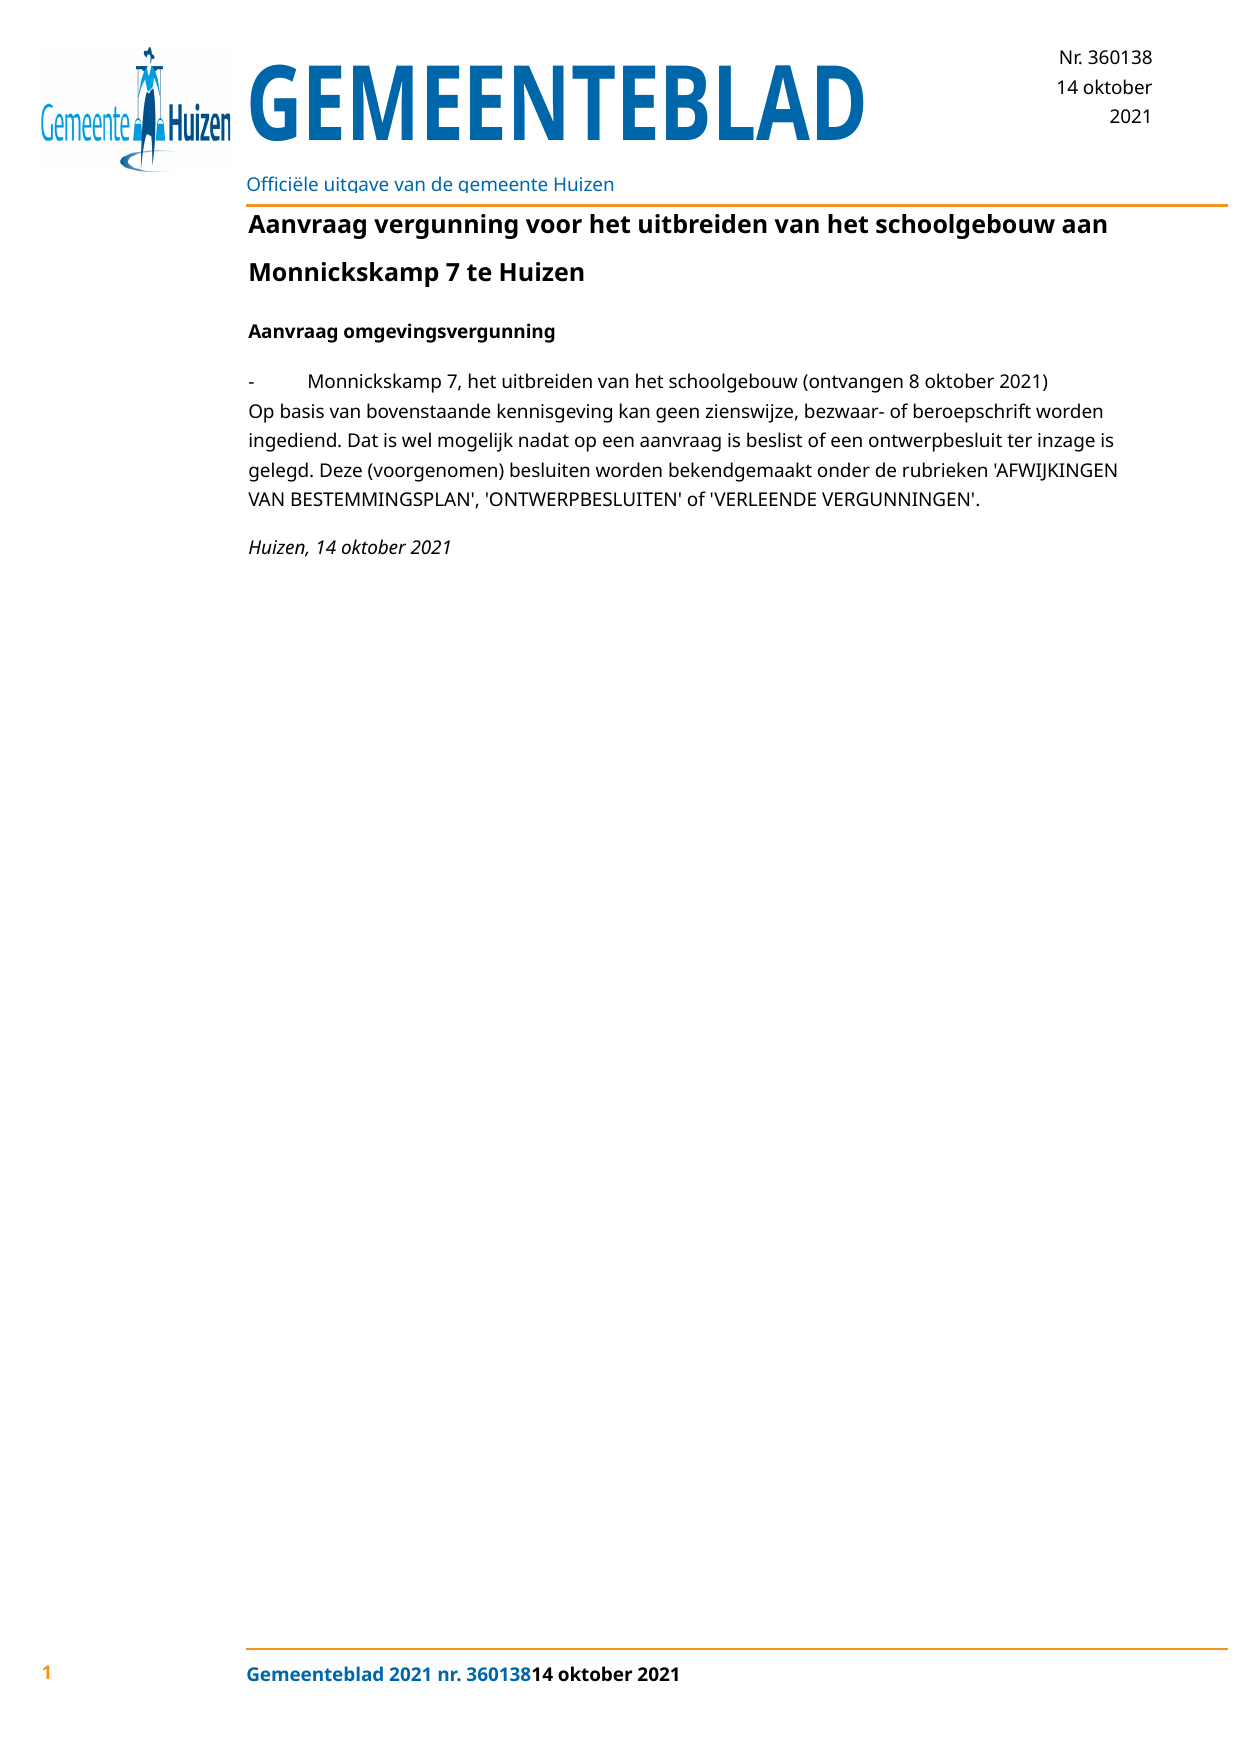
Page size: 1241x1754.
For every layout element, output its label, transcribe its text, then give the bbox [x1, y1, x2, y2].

text Op basis van bovenstaande kennisgeving kan geen zienswijze, bezwaar- of beroepschrift worden ingediend. Dat is wel mogelijk nadat op een aanvraag is beslist of een ontwerpbesluit ter inzage is gelegd. Deze (voorgenomen) besluiten worden bekendgemaakt onder de rubrieken 'AFWIJKINGEN VAN BESTEMMINGSPLAN', 'ONTWERPBESLUITEN' of 'VERLEENDE VERGUNNINGEN'. [248, 398, 1152, 512]
list Monnickskamp 7, het uitbreiden van het schoolgebouw (ontvangen 8 oktober 2021) [248, 368, 1152, 394]
text Aanvraag vergunning voor het uitbreiden van het schoolgebouw aan Monnickskamp 7 te Huizen [248, 207, 1152, 288]
text Aanvraag omgevingsvergunning [248, 318, 1152, 344]
text Huizen, 14 oktober 2021 [248, 534, 1152, 560]
picture [41, 47, 231, 172]
